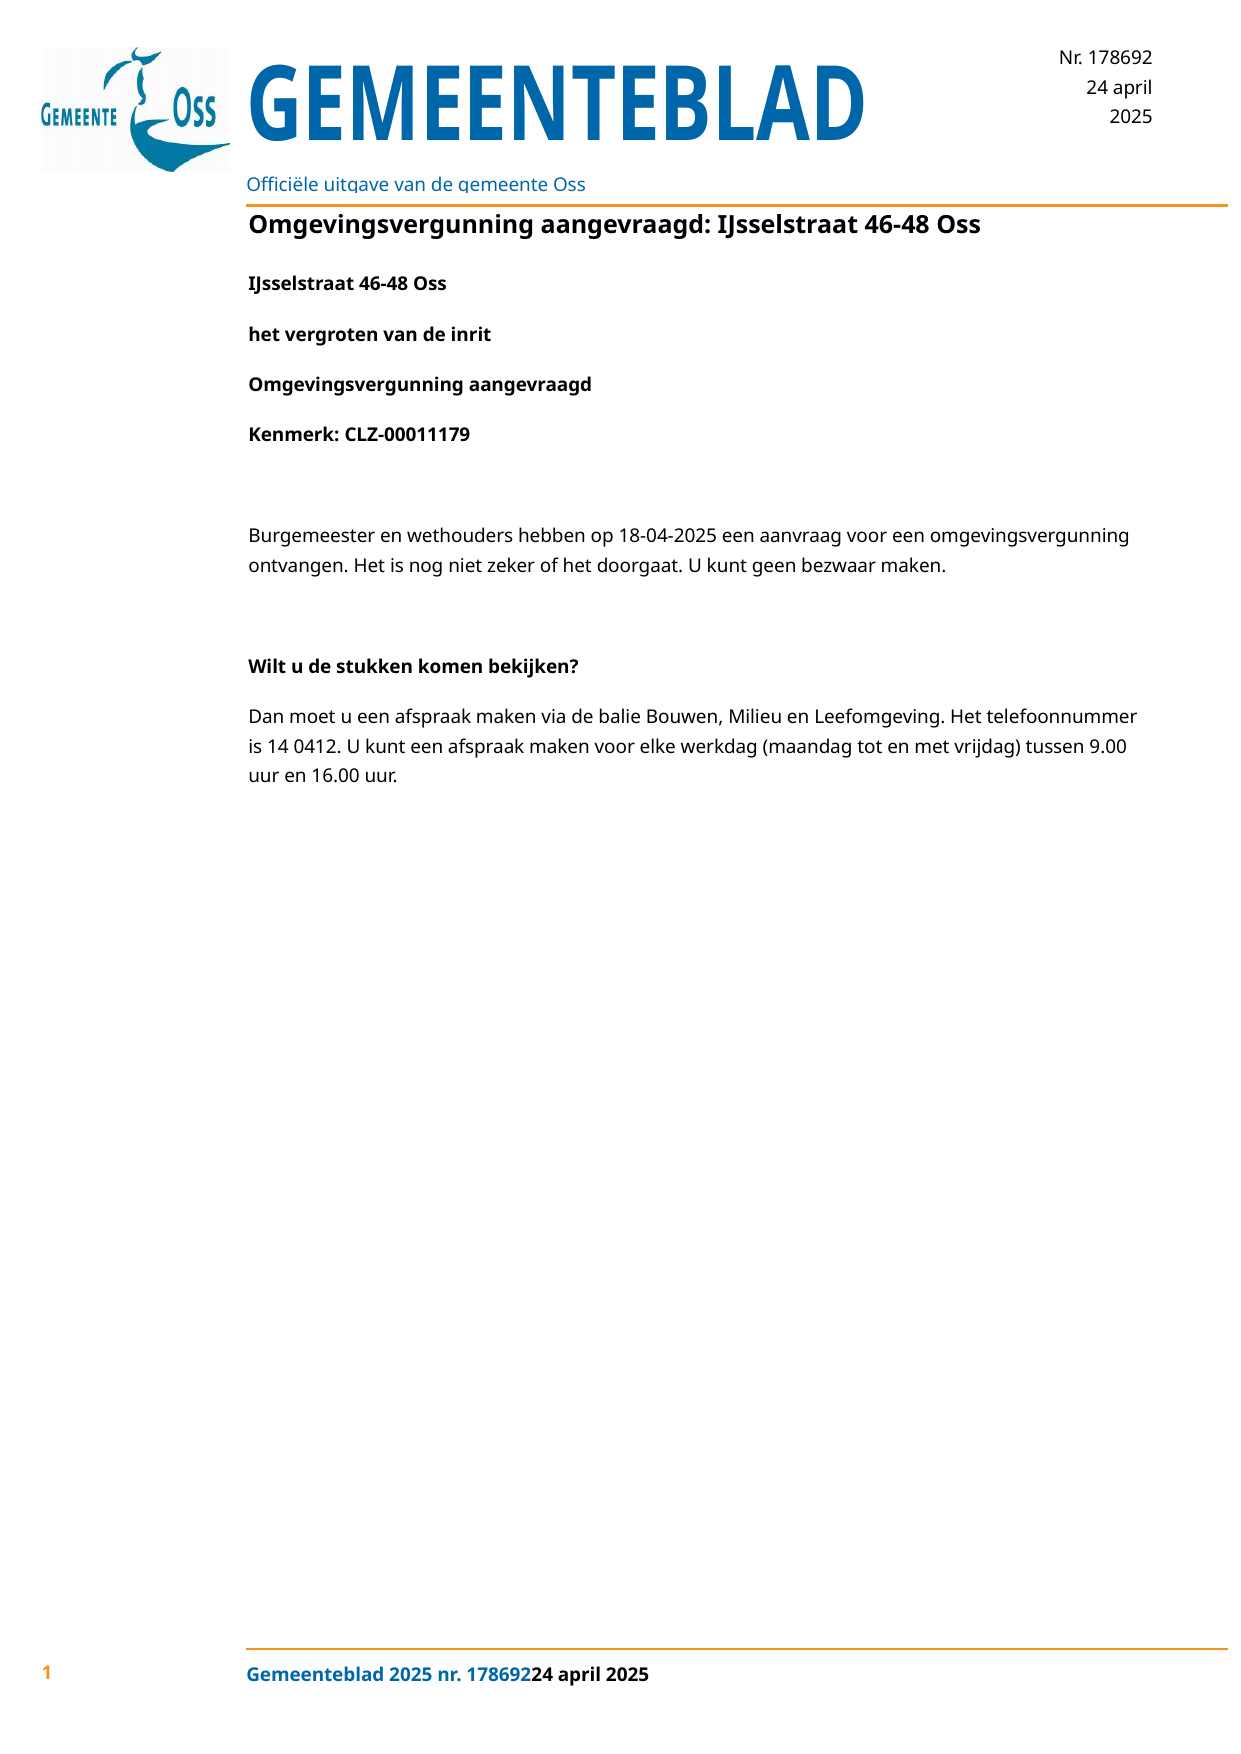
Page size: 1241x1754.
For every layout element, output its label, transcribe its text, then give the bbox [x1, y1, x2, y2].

text Dan moet u een afspraak maken via de balie Bouwen, Milieu en Leefomgeving. Het telefoonnummer is 14 0412. U kunt een afspraak maken voor elke werkdag (maandag tot en met vrijdag) tussen 9.00 uur en 16.00 uur. [248, 703, 1152, 788]
picture [41, 47, 231, 172]
text Omgevingsvergunning aangevraagd [248, 371, 1152, 397]
text het vergroten van de inrit [248, 321, 1152, 346]
text Kenmerk: CLZ-00011179 [248, 422, 1152, 447]
text Omgevingsvergunning aangevraagd: IJsselstraat 46-48 Oss [248, 207, 1152, 241]
text Wilt u de stukken komen bekijken? [248, 653, 1152, 678]
text Burgemeester en wethouders hebben op 18-04-2025 een aanvraag voor een omgevingsvergunning ontvangen. Het is nog niet zeker of het doorgaat. U kunt geen bezwaar maken. [248, 522, 1152, 578]
text IJsselstraat 46-48 Oss [248, 270, 1152, 296]
